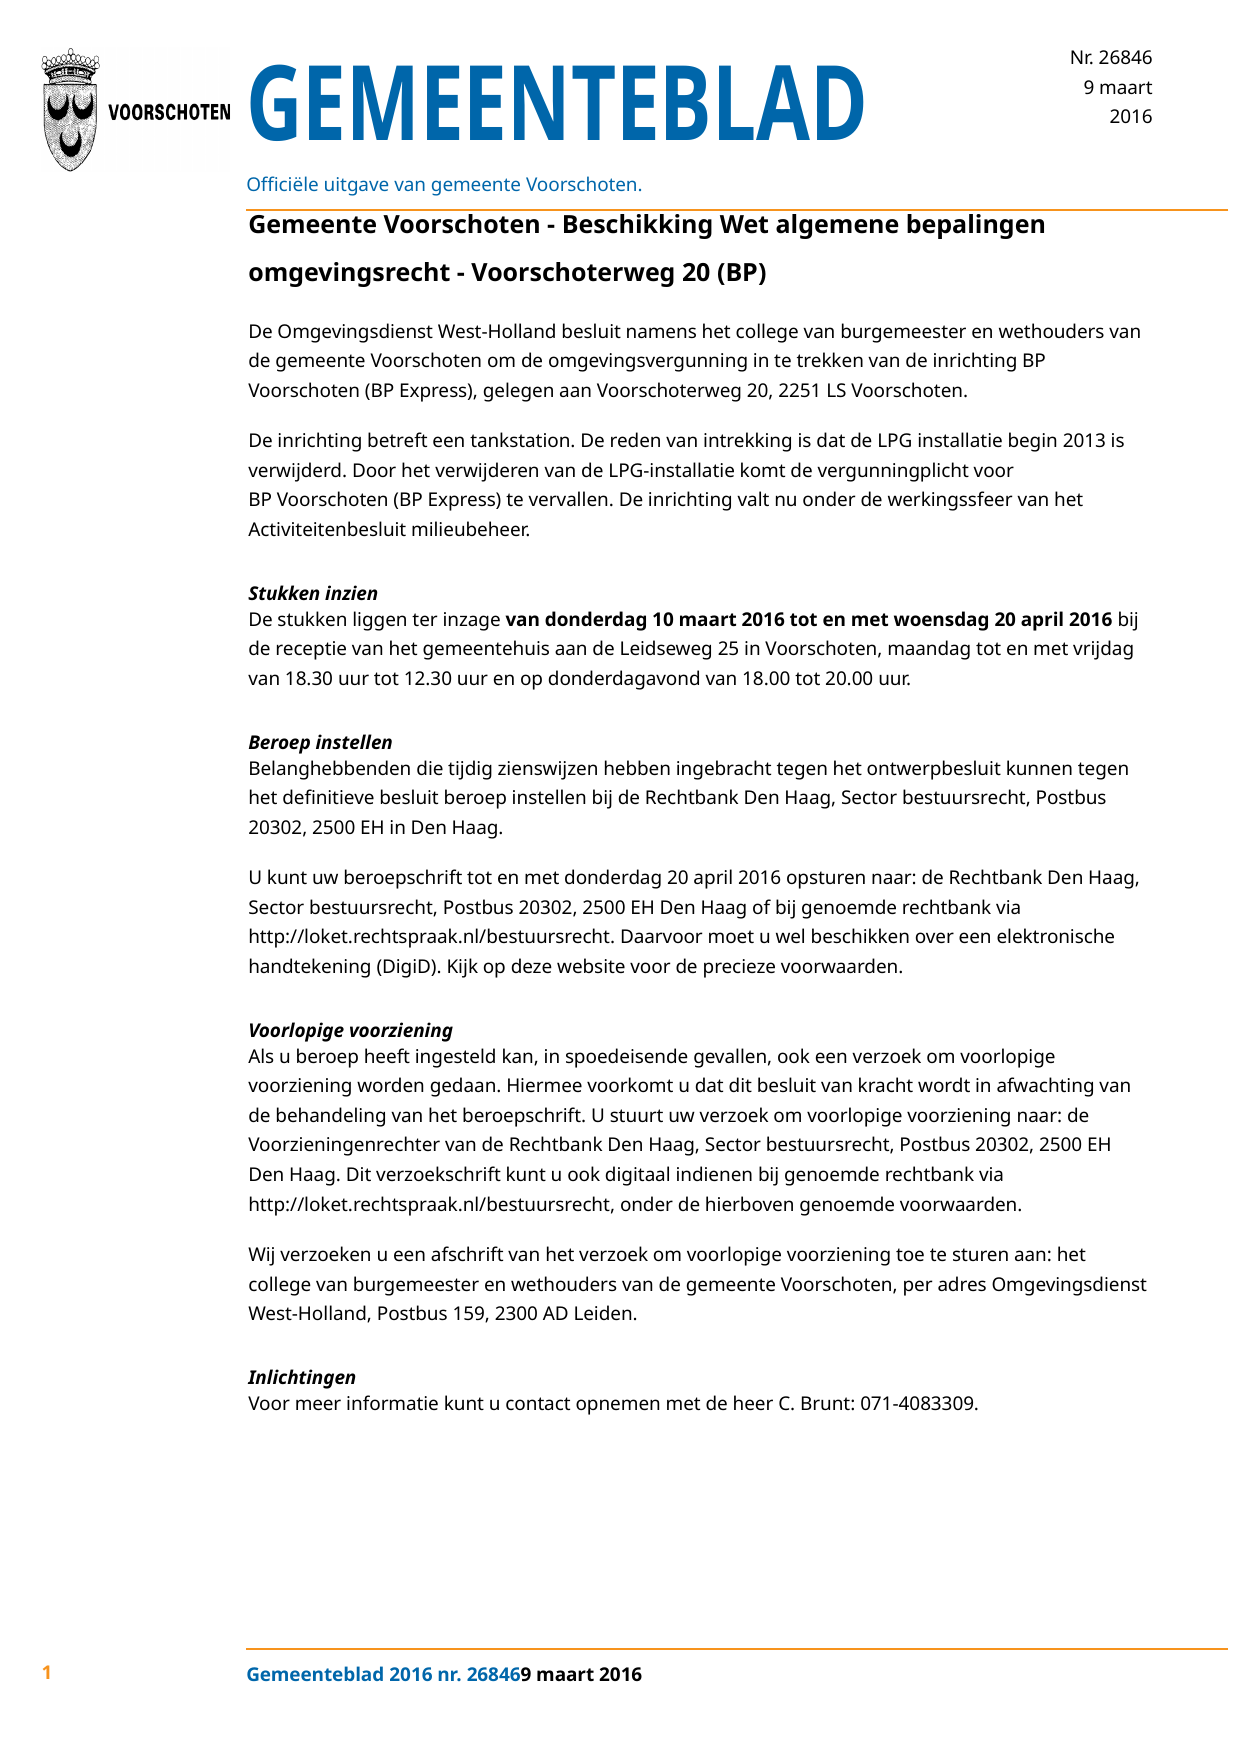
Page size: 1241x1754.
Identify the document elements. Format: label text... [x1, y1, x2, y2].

text U kunt uw beroepschrift tot en met donderdag 20 april 2016 opsturen naar: de Rechtbank Den Haag, Sector bestuursrecht, Postbus 20302, 2500 EH Den Haag of bij genoemde rechtbank via http://loket.rechtspraak.nl/bestuursrecht. Daarvoor moet u wel beschikken over een elektronische handtekening (DigiD). Kijk op deze website voor de precieze voorwaarden. [248, 864, 1152, 979]
text De stukken liggen ter inzage van donderdag 10 maart 2016 tot en met woensdag 20 april 2016 bij de receptie van het gemeentehuis aan de Leidseweg 25 in Voorschoten, maandag tot en met vrijdag van 18.30 uur tot 12.30 uur en op donderdagavond van 18.00 tot 20.00 uur. [248, 606, 1152, 691]
text Voor meer informatie kunt u contact opnemen met de heer C. Brunt: 071-4083309. [248, 1390, 1152, 1416]
text Beroep instellen [248, 729, 1152, 755]
text Als u beroep heeft ingesteld kan, in spoedeisende gevallen, ook een verzoek om voorlopige voorziening worden gedaan. Hiermee voorkomt u dat dit besluit van kracht wordt in afwachting van de behandeling van het beroepschrift. U stuurt uw verzoek om voorlopige voorziening naar: de Voorzieningenrechter van de Rechtbank Den Haag, Sector bestuursrecht, Postbus 20302, 2500 EH Den Haag. Dit verzoekschrift kunt u ook digitaal indienen bij genoemde rechtbank via http://loket.rechtspraak.nl/bestuursrecht, onder de hierboven genoemde voorwaarden. [248, 1043, 1152, 1216]
text Voorlopige voorziening [248, 1017, 1152, 1043]
text Belanghebbenden die tijdig zienswijzen hebben ingebracht tegen het ontwerpbesluit kunnen tegen het definitieve besluit beroep instellen bij de Rechtbank Den Haag, Sector bestuursrecht, Postbus 20302, 2500 EH in Den Haag. [248, 755, 1152, 840]
text Inlichtingen [248, 1364, 1152, 1390]
picture [41, 47, 231, 172]
text Stukken inzien [248, 580, 1152, 606]
text Wij verzoeken u een afschrift van het verzoek om voorlopige voorziening toe te sturen aan: het college van burgemeester en wethouders van de gemeente Voorschoten, per adres Omgevingsdienst West-Holland, Postbus 159, 2300 AD Leiden. [248, 1241, 1152, 1326]
text De inrichting betreft een tankstation. De reden van intrekking is dat de LPG installatie begin 2013 is verwijderd. Door het verwijderen van de LPG-installatie komt de vergunningplicht voor BP Voorschoten (BP Express) te vervallen. De inrichting valt nu onder de werkingssfeer van het Activiteitenbesluit milieubeheer. [248, 427, 1152, 542]
text De Omgevingsdienst West-Holland besluit namens het college van burgemeester en wethouders van de gemeente Voorschoten om de omgevingsvergunning in te trekken van de inrichting BP Voorschoten (BP Express), gelegen aan Voorschoterweg 20, 2251 LS Voorschoten. [248, 318, 1152, 403]
text Gemeente Voorschoten - Beschikking Wet algemene bepalingen omgevingsrecht - Voorschoterweg 20 (BP) [248, 211, 1152, 288]
